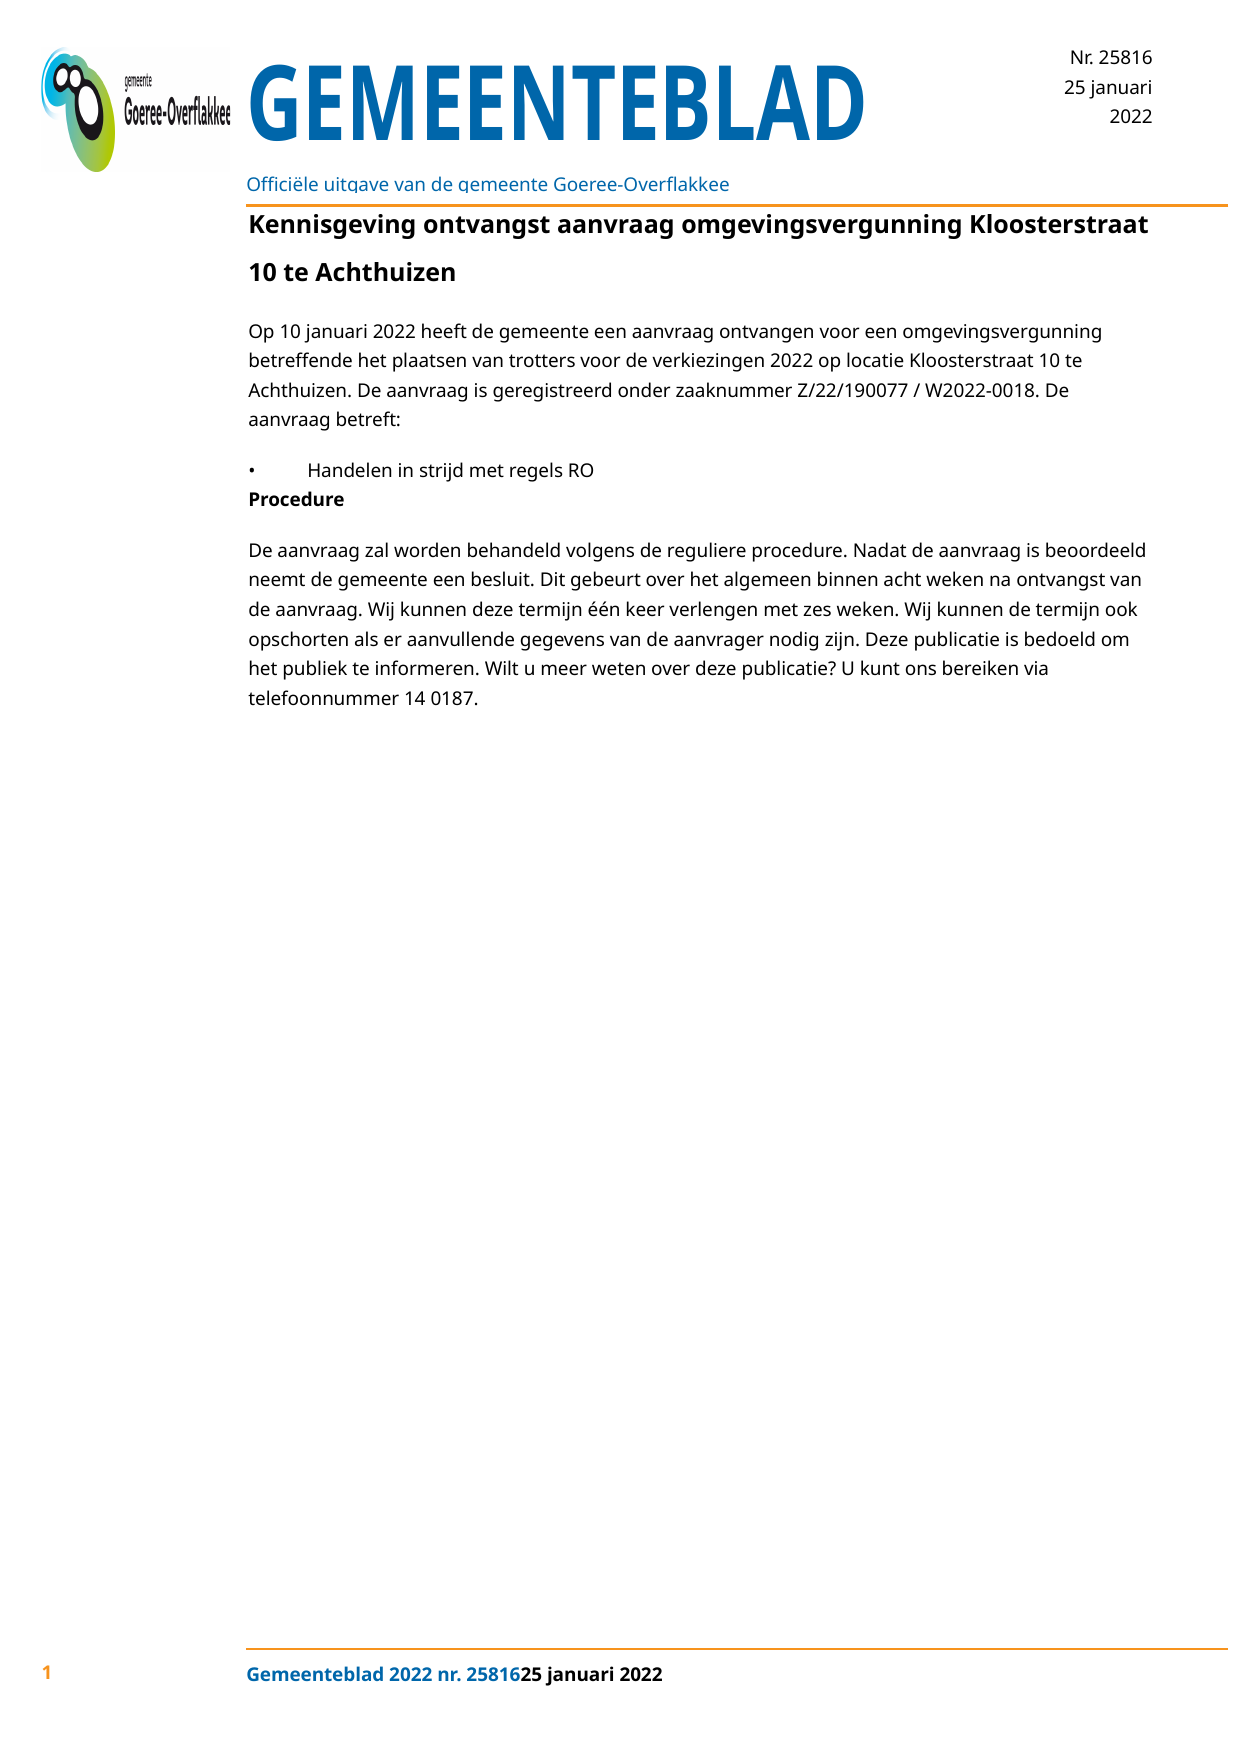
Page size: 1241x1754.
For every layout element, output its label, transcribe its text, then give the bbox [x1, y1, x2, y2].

text Kennisgeving ontvangst aanvraag omgevingsvergunning Kloosterstraat 10 te Achthuizen [248, 207, 1152, 288]
text Op 10 januari 2022 heeft de gemeente een aanvraag ontvangen voor een omgevingsvergunning betreffende het plaatsen van trotters voor de verkiezingen 2022 op locatie Kloosterstraat 10 te Achthuizen. De aanvraag is geregistreerd onder zaaknummer Z/22/190077 / W2022-0018. De aanvraag betreft: [248, 318, 1152, 432]
picture [41, 47, 231, 172]
text De aanvraag zal worden behandeld volgens de reguliere procedure. Nadat de aanvraag is beoordeeld neemt de gemeente een besluit. Dit gebeurt over het algemeen binnen acht weken na ontvangst van de aanvraag. Wij kunnen deze termijn één keer verlengen met zes weken. Wij kunnen de termijn ook opschorten als er aanvullende gegevens van de aanvrager nodig zijn. Deze publicatie is bedoeld om het publiek te informeren. Wilt u meer weten over deze publicatie? U kunt ons bereiken via telefoonnummer 14 0187. [248, 537, 1152, 711]
text Procedure [248, 487, 1152, 512]
list Handelen in strijd met regels RO [248, 457, 1152, 483]
